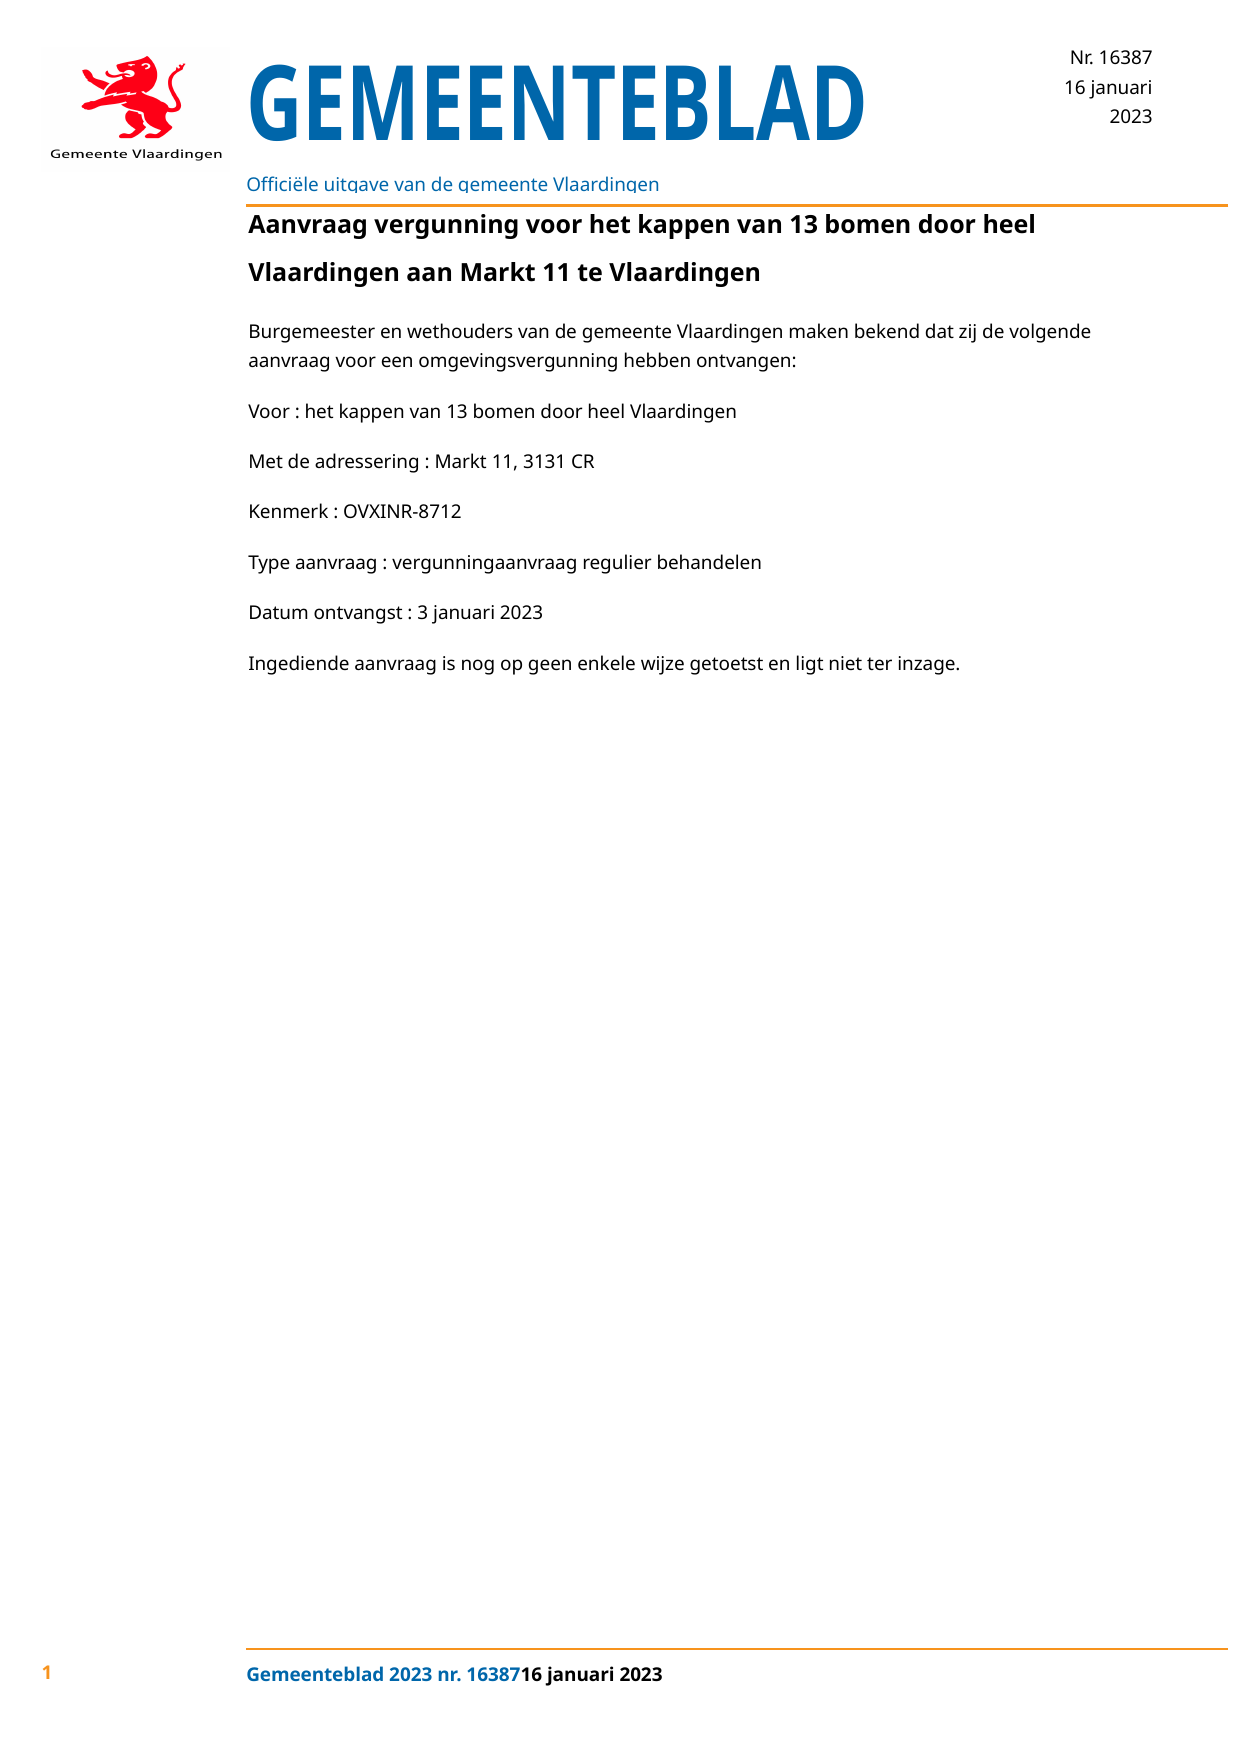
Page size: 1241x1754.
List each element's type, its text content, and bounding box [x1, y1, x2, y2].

text Burgemeester en wethouders van de gemeente Vlaardingen maken bekend dat zij de volgende aanvraag voor een omgevingsvergunning hebben ontvangen: [248, 318, 1152, 373]
text Datum ontvangst : 3 januari 2023 [248, 599, 1152, 625]
text Type aanvraag : vergunningaanvraag regulier behandelen [248, 549, 1152, 575]
picture [41, 47, 231, 172]
text Aanvraag vergunning voor het kappen van 13 bomen door heel Vlaardingen aan Markt 11 te Vlaardingen [248, 207, 1152, 288]
text Kenmerk : OVXINR-8712 [248, 499, 1152, 524]
text Ingediende aanvraag is nog op geen enkele wijze getoetst en ligt niet ter inzage. [248, 650, 1152, 676]
text Met de adressering : Markt 11, 3131 CR [248, 448, 1152, 474]
text Voor : het kappen van 13 bomen door heel Vlaardingen [248, 398, 1152, 424]
